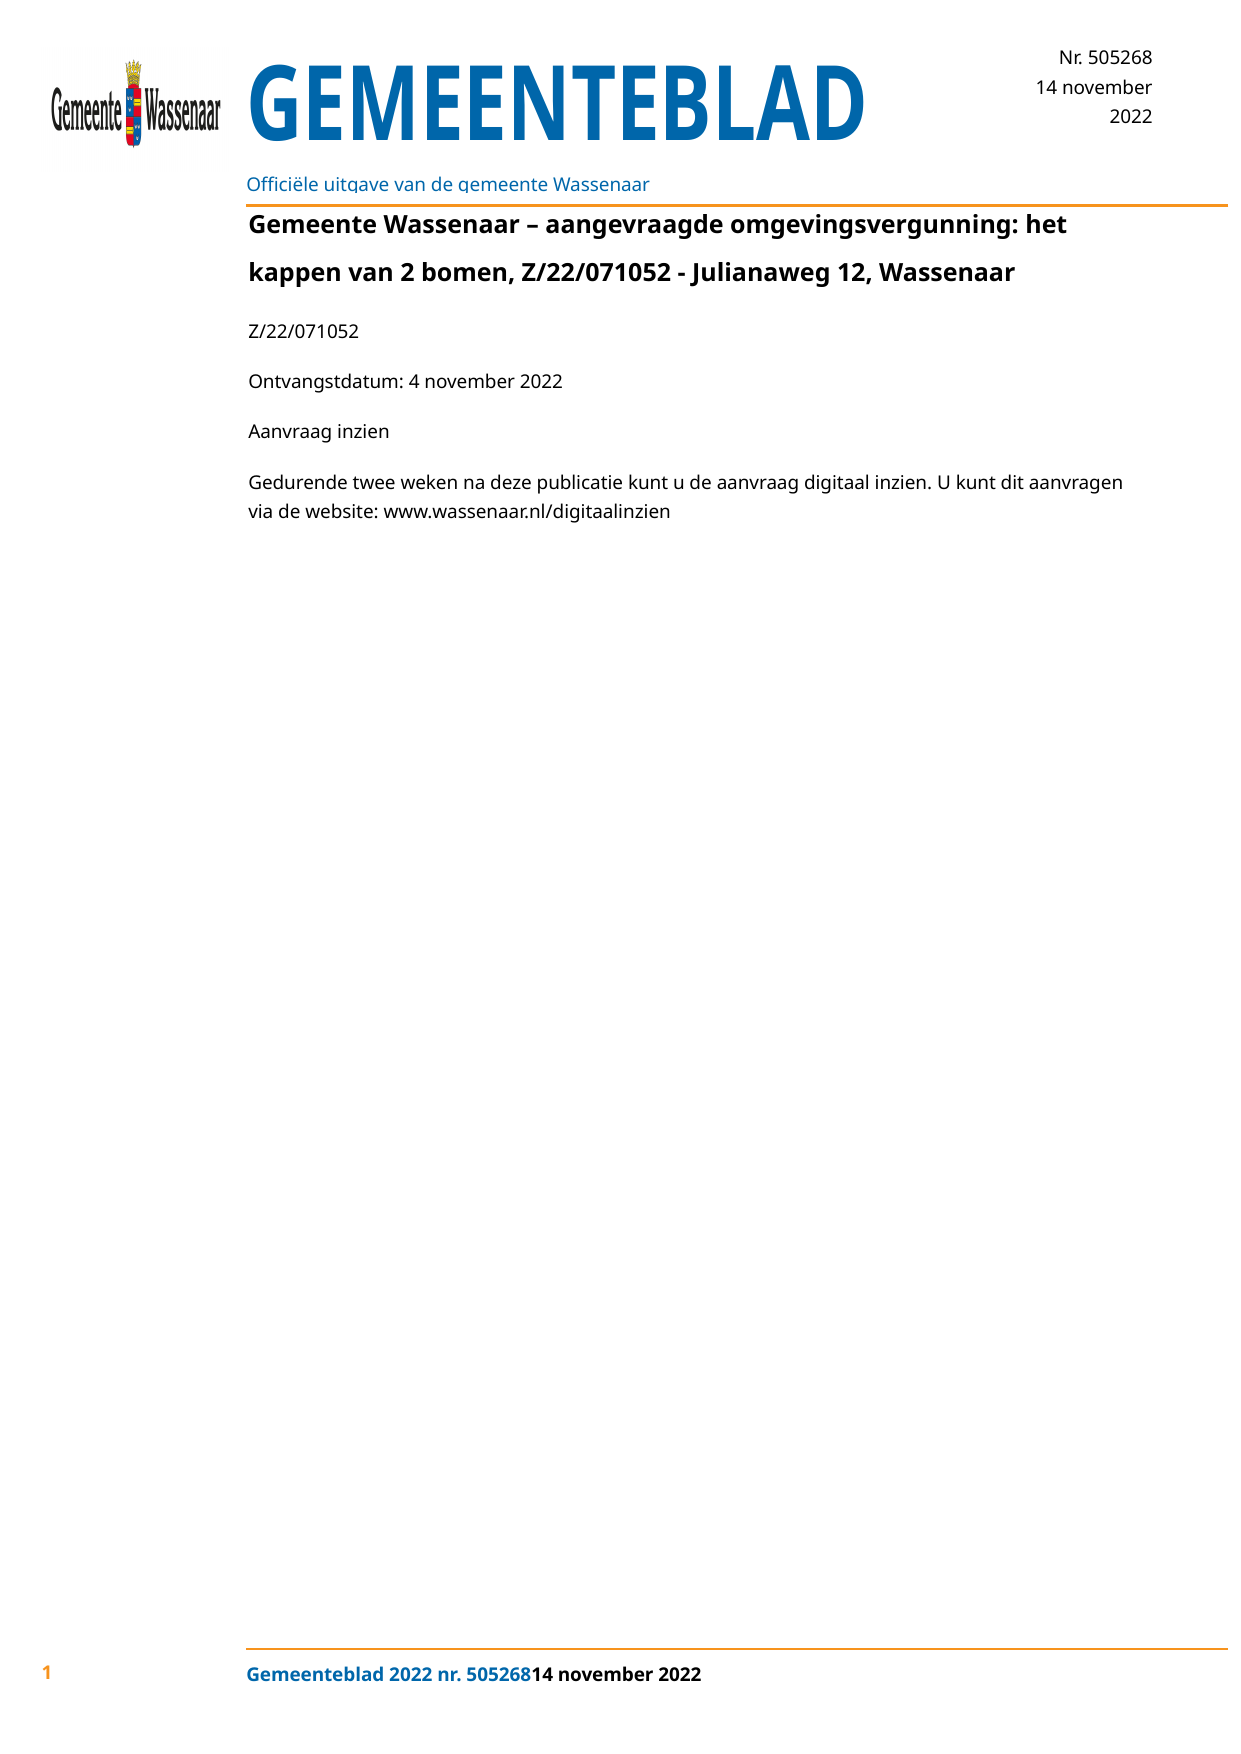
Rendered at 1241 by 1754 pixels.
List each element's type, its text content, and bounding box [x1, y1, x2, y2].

text Z/22/071052 [248, 318, 1152, 344]
text Gedurende twee weken na deze publicatie kunt u de aanvraag digitaal inzien. U kunt dit aanvragen via de website: www.wassenaar.nl/digitaalinzien [248, 469, 1152, 524]
picture [41, 47, 231, 172]
text Ontvangstdatum: 4 november 2022 [248, 368, 1152, 394]
text Aanvraag inzien [248, 419, 1152, 444]
text Gemeente Wassenaar – aangevraagde omgevingsvergunning: het kappen van 2 bomen, Z/22/071052 - Julianaweg 12, Wassenaar [248, 207, 1152, 288]
